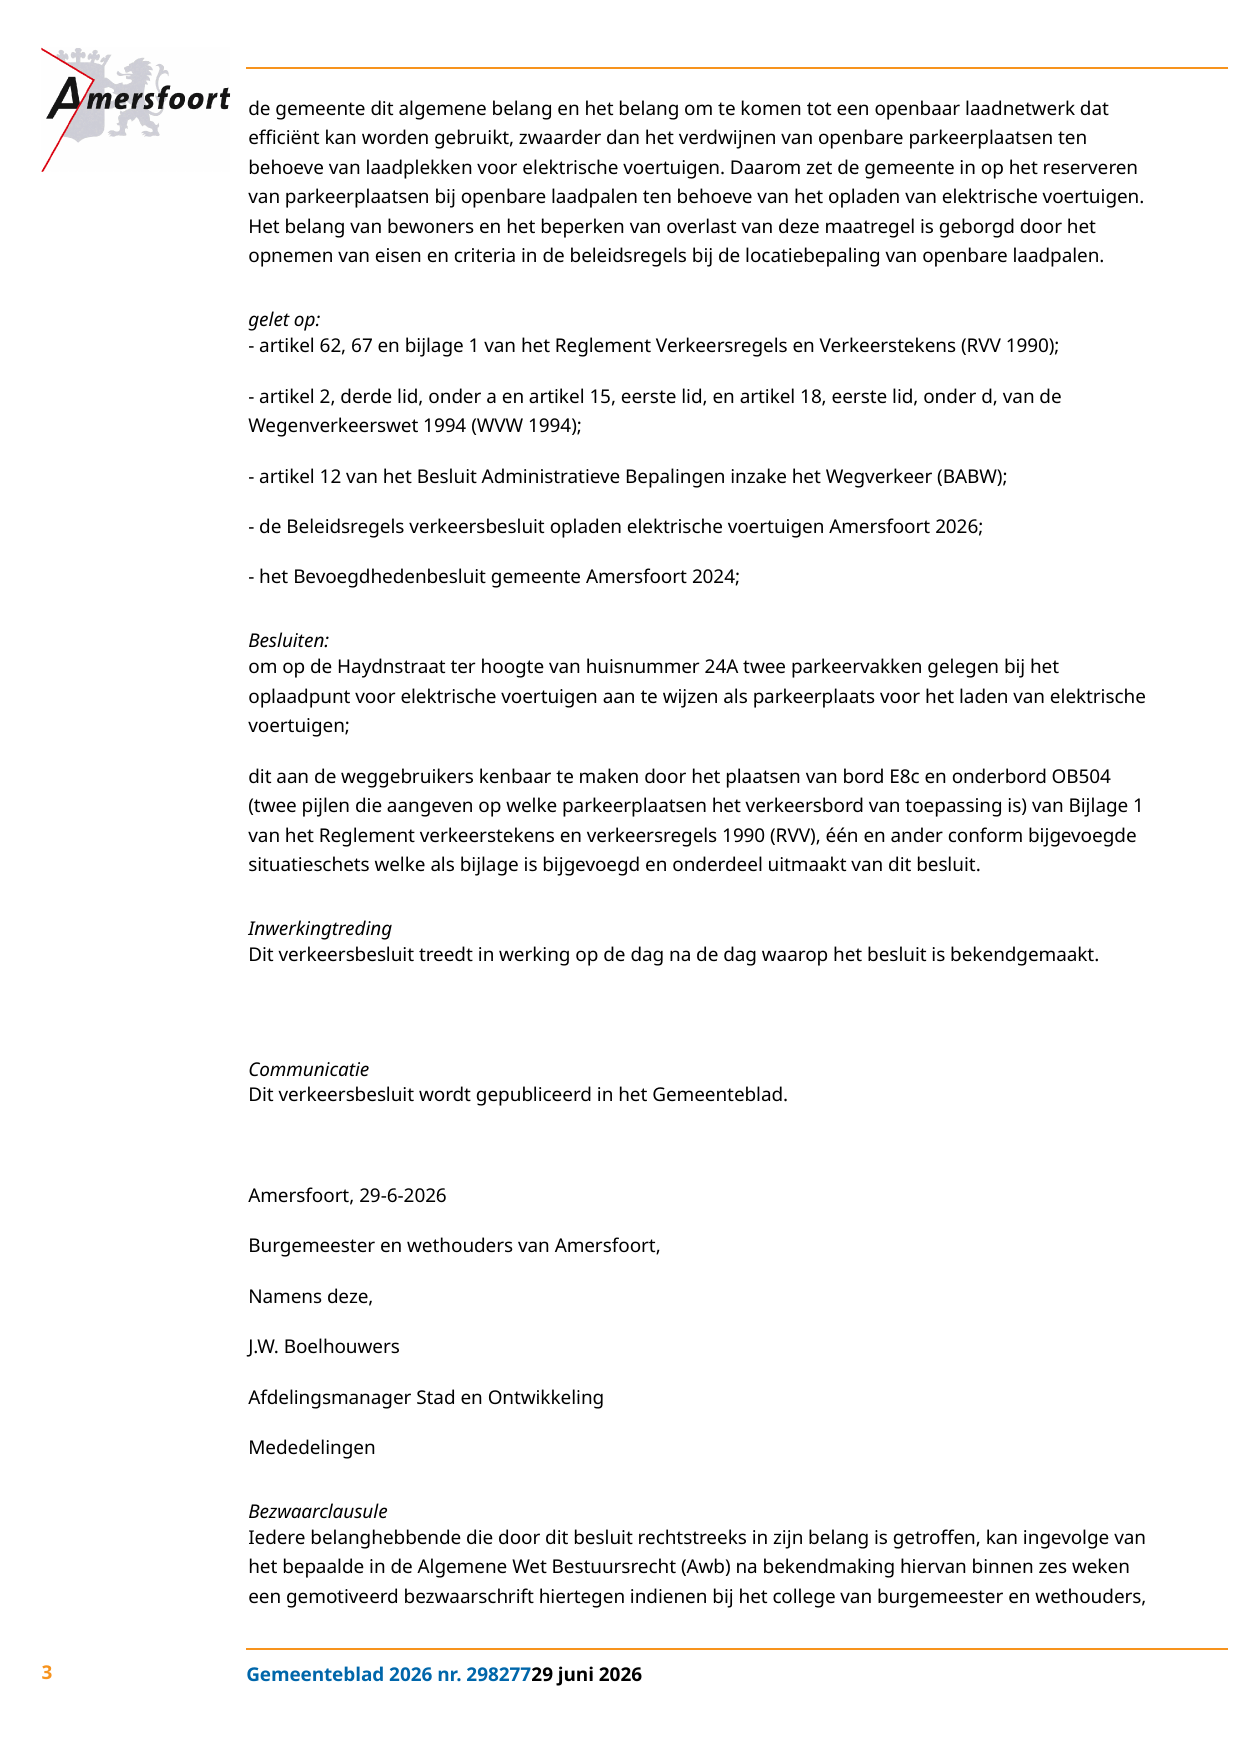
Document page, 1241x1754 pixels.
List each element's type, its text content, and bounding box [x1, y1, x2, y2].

text - artikel 2, derde lid, onder a en artikel 15, eerste lid, en artikel 18, eerste lid, onder d, van de Wegenverkeerswet 1994 (WVW 1994); [248, 383, 1152, 438]
text - artikel 12 van het Besluit Administratieve Bepalingen inzake het Wegverkeer (BABW); [248, 463, 1152, 488]
text Namens deze, [248, 1283, 1152, 1309]
text - artikel 62, 67 en bijlage 1 van het Reglement Verkeersregels en Verkeerstekens (RVV 1990); [248, 332, 1152, 358]
text gelet op: [248, 307, 1152, 332]
text de gemeente dit algemene belang en het belang om te komen tot een openbaar laadnetwerk dat efficiënt kan worden gebruikt, zwaarder dan het verdwijnen van openbare parkeerplaatsen ten behoeve van laadplekken voor elektrische voertuigen. Daarom zet de gemeente in op het reserveren van parkeerplaatsen bij openbare laadpalen ten behoeve van het opladen van elektrische voertuigen. Het belang van bewoners en het beperken van overlast van deze maatregel is geborgd door het opnemen van eisen en criteria in de beleidsregels bij de locatiebepaling van openbare laadpalen. [248, 95, 1152, 268]
text dit aan de weggebruikers kenbaar te maken door het plaatsen van bord E8c en onderbord OB504 (twee pijlen die aangeven op welke parkeerplaatsen het verkeersbord van toepassing is) van Bijlage 1 van het Reglement verkeerstekens en verkeersregels 1990 (RVV), één en ander conform bijgevoegde situatieschets welke als bijlage is bijgevoegd en onderdeel uitmaakt van dit besluit. [248, 763, 1152, 877]
text Bezwaarclausule [248, 1498, 1152, 1524]
text Burgemeester en wethouders van Amersfoort, [248, 1233, 1152, 1258]
text Communicatie [248, 1056, 1152, 1081]
text Inwerkingtreding [248, 916, 1152, 941]
text Besluiten: [248, 628, 1152, 653]
text Mededelingen [248, 1434, 1152, 1460]
text om op de Haydnstraat ter hoogte van huisnummer 24A twee parkeervakken gelegen bij het oplaadpunt voor elektrische voertuigen aan te wijzen als parkeerplaats voor het laden van elektrische voertuigen; [248, 653, 1152, 738]
text Amersfoort, 29-6-2026 [248, 1182, 1152, 1208]
text Dit verkeersbesluit wordt gepubliceerd in het Gemeenteblad. [248, 1081, 1152, 1107]
text Afdelingsmanager Stad en Ontwikkeling [248, 1384, 1152, 1410]
text Iedere belanghebbende die door dit besluit rechtstreeks in zijn belang is getroffen, kan ingevolge van het bepaalde in de Algemene Wet Bestuursrecht (Awb) na bekendmaking hiervan binnen zes weken een gemotiveerd bezwaarschrift hiertegen indienen bij het college van burgemeester en wethouders, [248, 1524, 1152, 1609]
text - de Beleidsregels verkeersbesluit opladen elektrische voertuigen Amersfoort 2026; [248, 513, 1152, 539]
text J.W. Boelhouwers [248, 1333, 1152, 1359]
text Dit verkeersbesluit treedt in werking op de dag na de dag waarop het besluit is bekendgemaakt. [248, 941, 1152, 967]
picture [41, 47, 231, 172]
text - het Bevoegdhedenbesluit gemeente Amersfoort 2024; [248, 564, 1152, 589]
